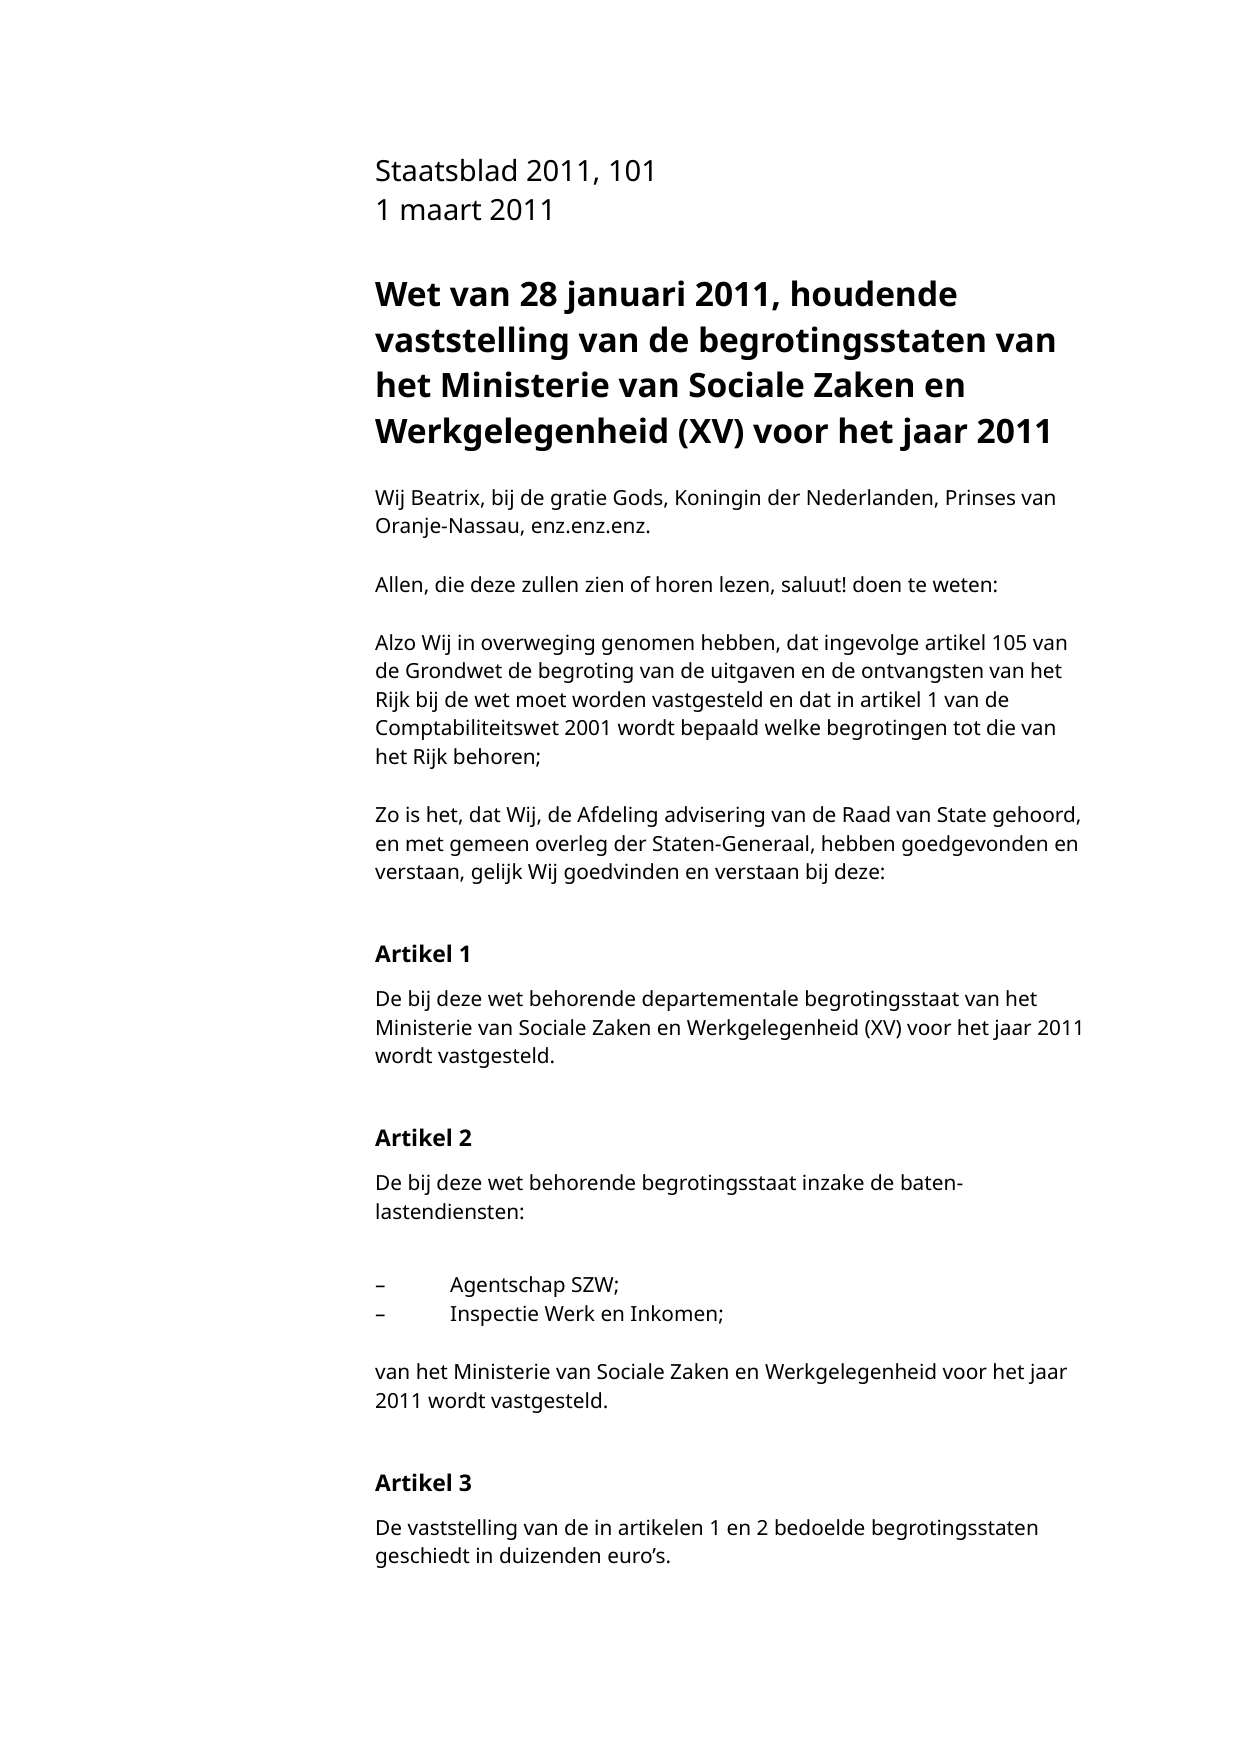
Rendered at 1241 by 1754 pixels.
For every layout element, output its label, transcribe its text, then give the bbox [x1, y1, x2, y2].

text Zo is het, dat Wij, de Afdeling advisering van de Raad van State gehoord, en met gemeen overleg der Staten-Generaal, hebben goedgevonden en verstaan, gelijk Wij goedvinden en verstaan bij deze: [375, 800, 1090, 886]
subtitle Artikel 3 [375, 1467, 1090, 1498]
list Inspectie Werk en Inkomen; [375, 1299, 1090, 1327]
text De bij deze wet behorende departementale begrotingsstaat van het Ministerie van Sociale Zaken en Werkgelegenheid (XV) voor het jaar 2011 wordt vastgesteld. [375, 984, 1090, 1070]
subtitle Artikel 2 [375, 1122, 1090, 1153]
list Agentschap SZW; [375, 1270, 1090, 1299]
text De vaststelling van de in artikelen 1 en 2 bedoelde begrotingsstaten geschiedt in duizenden euro’s. [375, 1513, 1090, 1570]
text van het Ministerie van Sociale Zaken en Werkgelegenheid voor het jaar 2011 wordt vastgesteld. [375, 1357, 1090, 1414]
text Staatsblad 2011, 101 [375, 150, 1090, 190]
subtitle Wet van 28 januari 2011, houdende vaststelling van de begrotingsstaten van het Ministerie van Sociale Zaken en Werkgelegenheid (XV) voor het jaar 2011 [375, 271, 1090, 453]
subtitle Artikel 1 [375, 938, 1090, 969]
text 1 maart 2011 [375, 190, 1090, 229]
text Allen, die deze zullen zien of horen lezen, saluut! doen te weten: [375, 570, 1090, 598]
text De bij deze wet behorende begrotingsstaat inzake de baten-lastendiensten: [375, 1168, 1090, 1225]
text Wij Beatrix, bij de gratie Gods, Koningin der Nederlanden, Prinses van Oranje-Nassau, enz.enz.enz. [375, 483, 1090, 540]
text Alzo Wij in overweging genomen hebben, dat ingevolge artikel 105 van de Grondwet de begroting van de uitgaven en de ontvangsten van het Rijk bij de wet moet worden vastgesteld en dat in artikel 1 van de Comptabiliteitswet 2001 wordt bepaald welke begrotingen tot die van het Rijk behoren; [375, 628, 1090, 770]
